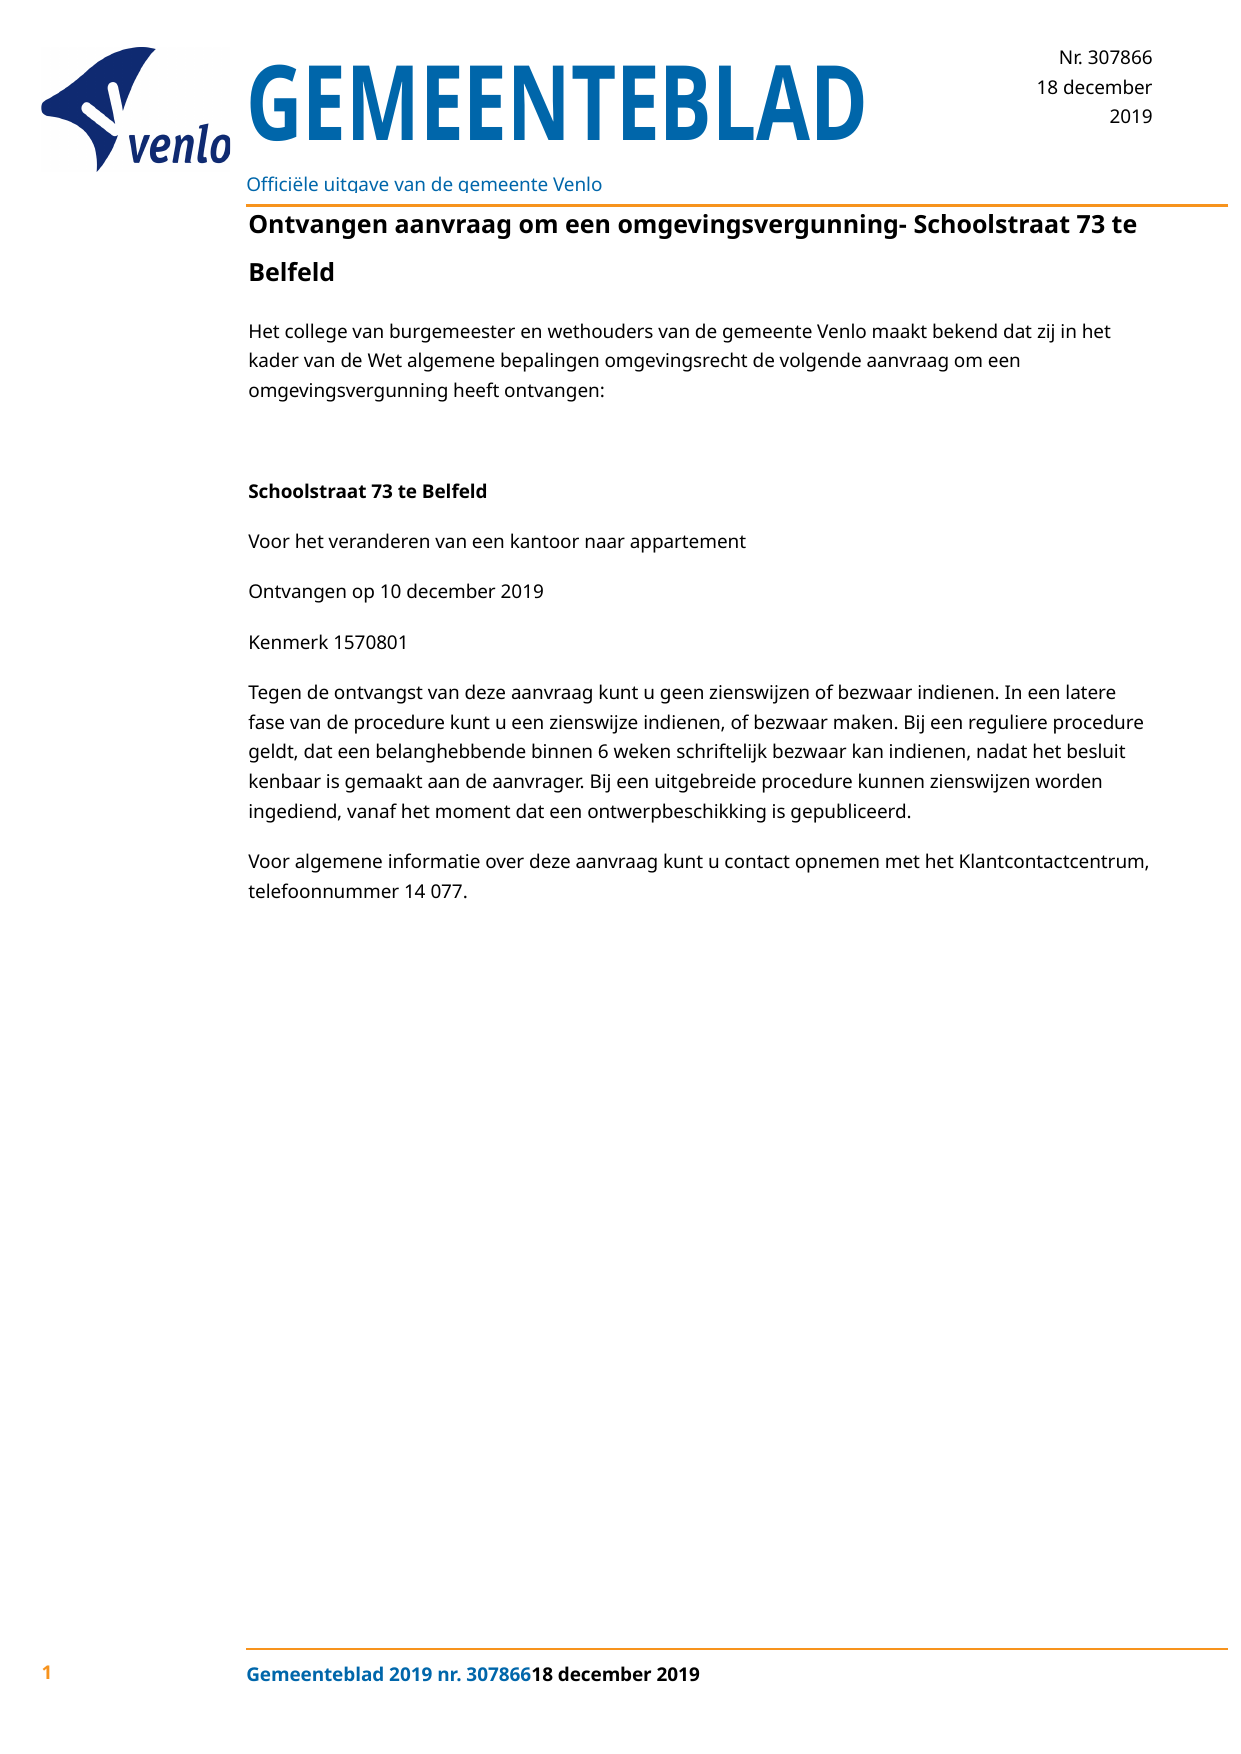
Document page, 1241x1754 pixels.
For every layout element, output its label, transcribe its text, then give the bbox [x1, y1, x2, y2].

text Het college van burgemeester en wethouders van de gemeente Venlo maakt bekend dat zij in het kader van de Wet algemene bepalingen omgevingsrecht de volgende aanvraag om een omgevingsvergunning heeft ontvangen: [248, 318, 1152, 403]
text Ontvangen aanvraag om een omgevingsvergunning- Schoolstraat 73 te Belfeld [248, 207, 1152, 288]
picture [41, 47, 231, 172]
text Ontvangen op 10 december 2019 [248, 579, 1152, 604]
text Kenmerk 1570801 [248, 629, 1152, 655]
text Tegen de ontvangst van deze aanvraag kunt u geen zienswijzen of bezwaar indienen. In een latere fase van de procedure kunt u een zienswijze indienen, of bezwaar maken. Bij een reguliere procedure geldt, dat een belanghebbende binnen 6 weken schriftelijk bezwaar kan indienen, nadat het besluit kenbaar is gemaakt aan de aanvrager. Bij een uitgebreide procedure kunnen zienswijzen worden ingediend, vanaf het moment dat een ontwerpbeschikking is gepubliceerd. [248, 679, 1152, 824]
text Schoolstraat 73 te Belfeld [248, 478, 1152, 504]
text Voor het veranderen van een kantoor naar appartement [248, 528, 1152, 554]
text Voor algemene informatie over deze aanvraag kunt u contact opnemen met het Klantcontactcentrum, telefoonnummer 14 077. [248, 848, 1152, 904]
